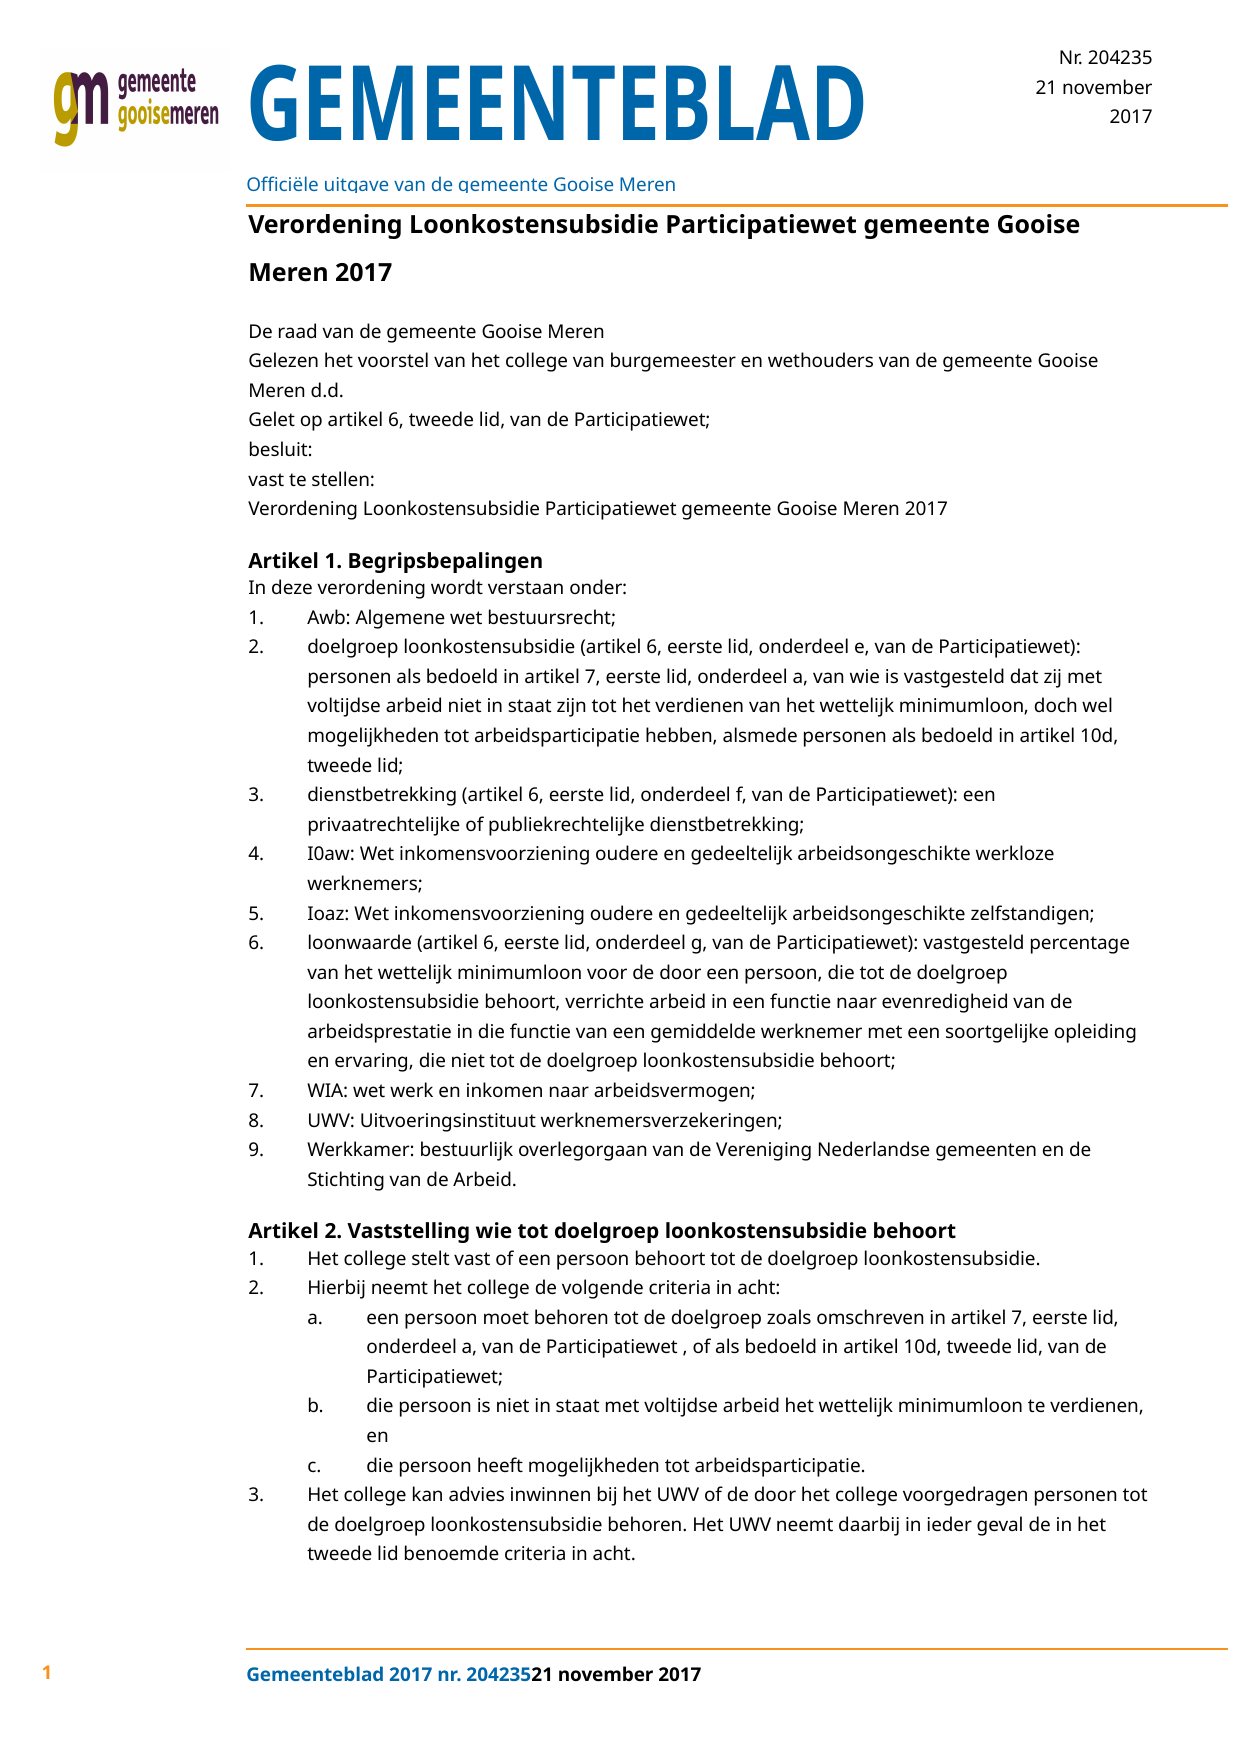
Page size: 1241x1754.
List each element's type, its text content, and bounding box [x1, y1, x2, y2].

list loonwaarde (artikel 6, eerste lid, onderdeel g, van de Participatiewet): vastgesteld percentage van het wettelijk minimumloon voor de door een persoon, die tot de doelgroep loonkostensubsidie behoort, verrichte arbeid in een functie naar evenredigheid van de arbeidsprestatie in die functie van een gemiddelde werknemer met een soortgelijke opleiding en ervaring, die niet tot de doelgroep loonkostensubsidie behoort; [248, 929, 1152, 1073]
text Verordening Loonkostensubsidie Participatiewet gemeente Gooise Meren 2017 [248, 495, 1152, 521]
list Werkkamer: bestuurlijk overlegorgaan van de Vereniging Nederlandse gemeenten en de Stichting van de Arbeid. [248, 1136, 1152, 1192]
list WIA: wet werk en inkomen naar arbeidsvermogen; [248, 1077, 1152, 1103]
list I0aw: Wet inkomensvoorziening oudere en gedeeltelijk arbeidsongeschikte werkloze werknemers; [248, 841, 1152, 896]
list Het college stelt vast of een persoon behoort tot de doelgroep loonkostensubsidie. [248, 1245, 1152, 1271]
text vast te stellen: [248, 466, 1152, 492]
list die persoon heeft mogelijkheden tot arbeidsparticipatie. [307, 1452, 1152, 1478]
text Gelet op artikel 6, tweede lid, van de Participatiewet; [248, 407, 1152, 432]
list Het college kan advies inwinnen bij het UWV of de door het college voorgedragen personen tot de doelgroep loonkostensubsidie behoren. Het UWV neemt daarbij in ieder geval de in het tweede lid benoemde criteria in acht. [248, 1481, 1152, 1566]
text Gelezen het voorstel van het college van burgemeester en wethouders van de gemeente Gooise Meren d.d. [248, 347, 1152, 403]
text In deze verordening wordt verstaan onder: [248, 574, 1152, 600]
list Ioaz: Wet inkomensvoorziening oudere en gedeeltelijk arbeidsongeschikte zelfstandigen; [248, 900, 1152, 925]
list een persoon moet behoren tot de doelgroep zoals omschreven in artikel 7, eerste lid, onderdeel a, van de Participatiewet , of als bedoeld in artikel 10d, tweede lid, van de Participatiewet; [307, 1304, 1152, 1389]
list doelgroep loonkostensubsidie (artikel 6, eerste lid, onderdeel e, van de Participatiewet): personen als bedoeld in artikel 7, eerste lid, onderdeel a, van wie is vastgesteld dat zij met voltijdse arbeid niet in staat zijn tot het verdienen van het wettelijk minimumloon, doch wel mogelijkheden tot arbeidsparticipatie hebben, alsmede personen als bedoeld in artikel 10d, tweede lid; [248, 633, 1152, 777]
text besluit: [248, 436, 1152, 462]
list die persoon is niet in staat met voltijdse arbeid het wettelijk minimumloon te verdienen, en [307, 1393, 1152, 1448]
list Hierbij neemt het college de volgende criteria in acht: [248, 1274, 1152, 1300]
list dienstbetrekking (artikel 6, eerste lid, onderdeel f, van de Participatiewet): een privaatrechtelijke of publiekrechtelijke dienstbetrekking; [248, 781, 1152, 837]
text Artikel 1. Begripsbepalingen [248, 546, 1152, 574]
list UWV: Uitvoeringsinstituut werknemersverzekeringen; [248, 1107, 1152, 1132]
text Artikel 2. Vaststelling wie tot doelgroep loonkostensubsidie behoort [248, 1216, 1152, 1245]
text Verordening Loonkostensubsidie Participatiewet gemeente Gooise Meren 2017 [248, 207, 1152, 288]
picture [41, 47, 231, 172]
text De raad van de gemeente Gooise Meren [248, 318, 1152, 344]
list Awb: Algemene wet bestuursrecht; [248, 604, 1152, 629]
